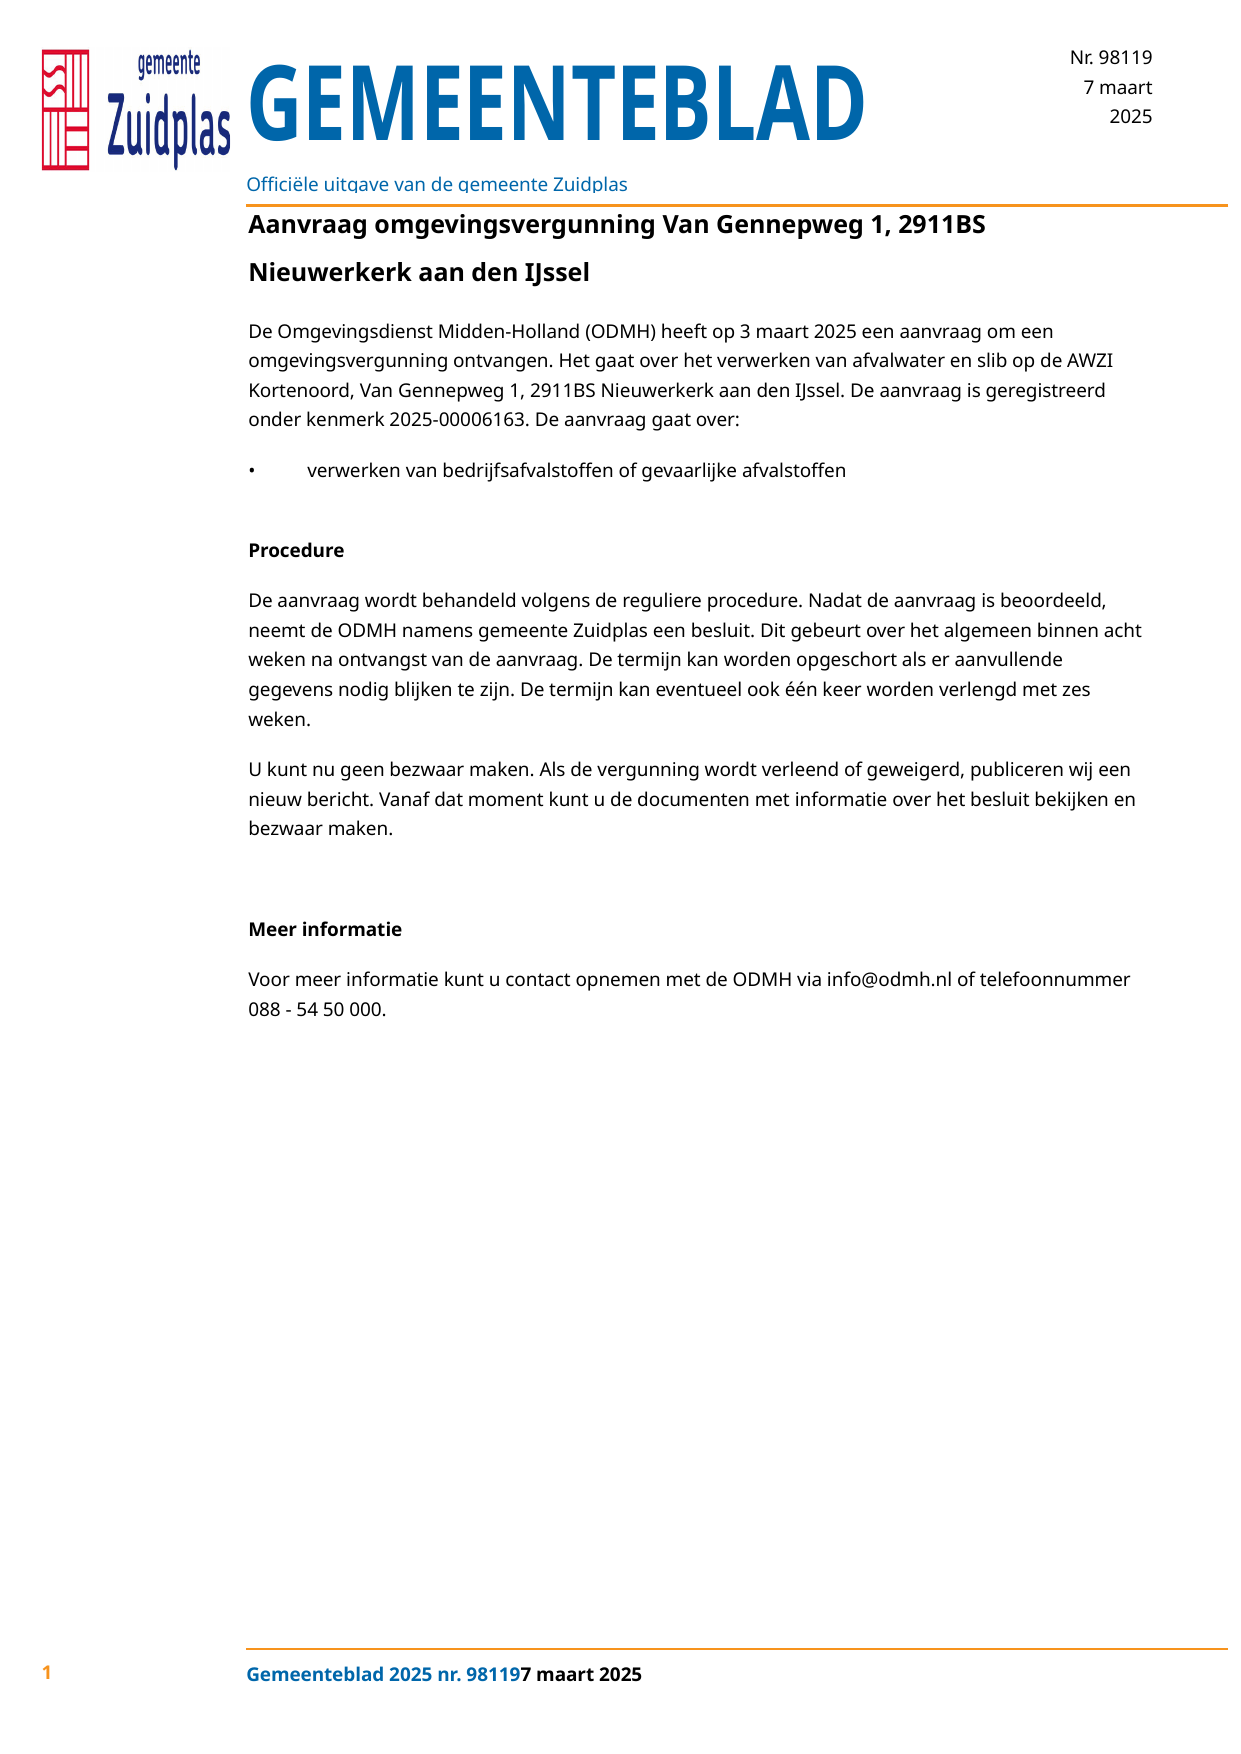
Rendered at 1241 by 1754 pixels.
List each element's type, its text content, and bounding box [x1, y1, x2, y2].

text Aanvraag omgevingsvergunning Van Gennepweg 1, 2911BS Nieuwerkerk aan den IJssel [248, 207, 1152, 288]
text De aanvraag wordt behandeld volgens de reguliere procedure. Nadat de aanvraag is beoordeeld, neemt de ODMH namens gemeente Zuidplas een besluit. Dit gebeurt over het algemeen binnen acht weken na ontvangst van de aanvraag. De termijn kan worden opgeschort als er aanvullende gegevens nodig blijken te zijn. De termijn kan eventueel ook één keer worden verlengd met zes weken. [248, 587, 1152, 732]
text Voor meer informatie kunt u contact opnemen met de ODMH via info@odmh.nl of telefoonnummer 088 - 54 50 000. [248, 967, 1152, 1022]
text Meer informatie [248, 916, 1152, 942]
text Procedure [248, 537, 1152, 563]
text De Omgevingsdienst Midden-Holland (ODMH) heeft op 3 maart 2025 een aanvraag om een omgevingsvergunning ontvangen. Het gaat over het verwerken van afvalwater en slib op de AWZI Kortenoord, Van Gennepweg 1, 2911BS Nieuwerkerk aan den IJssel. De aanvraag is geregistreerd onder kenmerk 2025-00006163. De aanvraag gaat over: [248, 318, 1152, 432]
list verwerken van bedrijfsafvalstoffen of gevaarlijke afvalstoffen [248, 457, 1152, 483]
text U kunt nu geen bezwaar maken. Als de vergunning wordt verleend of geweigerd, publiceren wij een nieuw bericht. Vanaf dat moment kunt u de documenten met informatie over het besluit bekijken en bezwaar maken. [248, 756, 1152, 841]
picture [41, 47, 231, 172]
